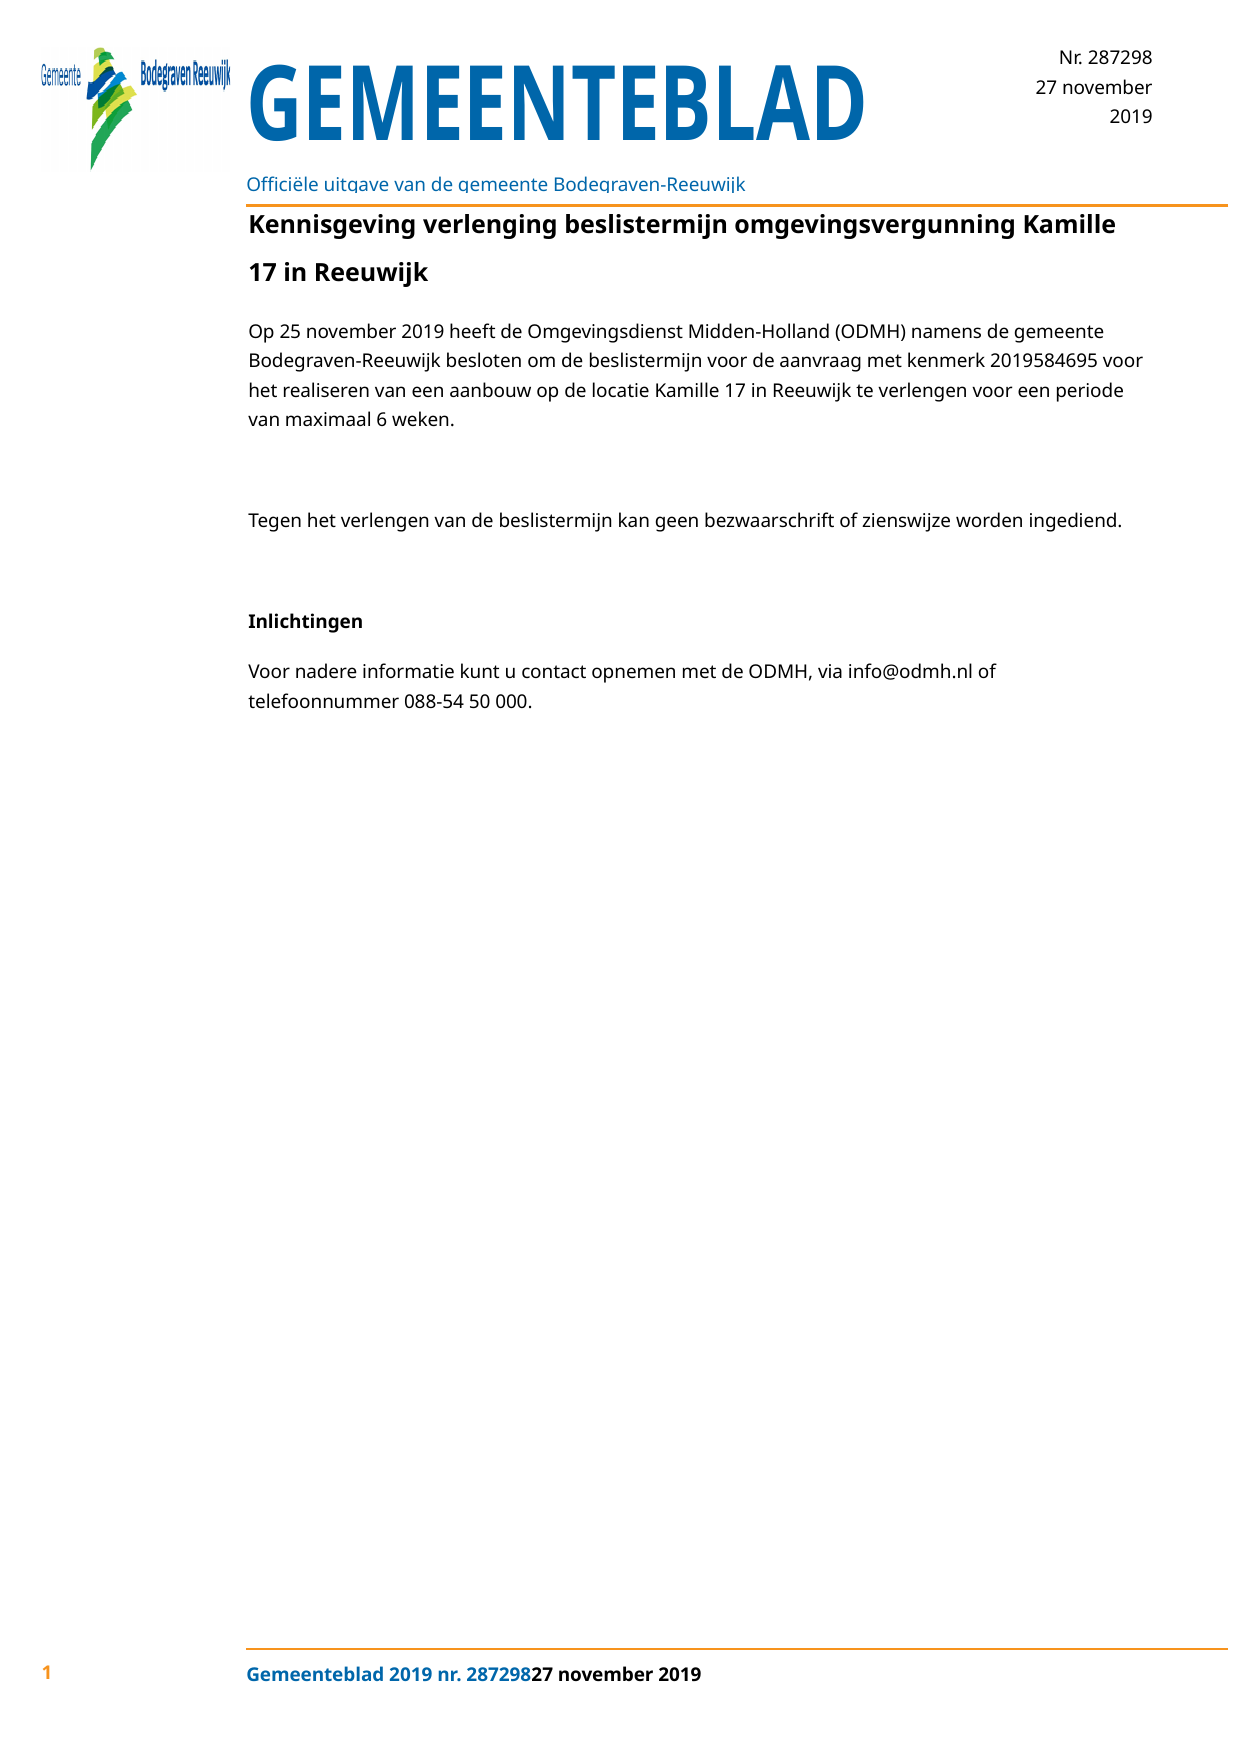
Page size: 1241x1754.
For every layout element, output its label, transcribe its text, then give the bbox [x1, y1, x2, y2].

text Inlichtingen [248, 608, 1152, 634]
text Tegen het verlengen van de beslistermijn kan geen bezwaarschrift of zienswijze worden ingediend. [248, 507, 1152, 533]
text Op 25 november 2019 heeft de Omgevingsdienst Midden-Holland (ODMH) namens de gemeente Bodegraven-Reeuwijk besloten om de beslistermijn voor de aanvraag met kenmerk 2019584695 voor het realiseren van een aanbouw op de locatie Kamille 17 in Reeuwijk te verlengen voor een periode van maximaal 6 weken. [248, 318, 1152, 432]
text Kennisgeving verlenging beslistermijn omgevingsvergunning Kamille 17 in Reeuwijk [248, 207, 1152, 288]
text Voor nadere informatie kunt u contact opnemen met de ODMH, via info@odmh.nl of telefoonnummer 088-54 50 000. [248, 659, 1152, 714]
picture [41, 47, 231, 172]
